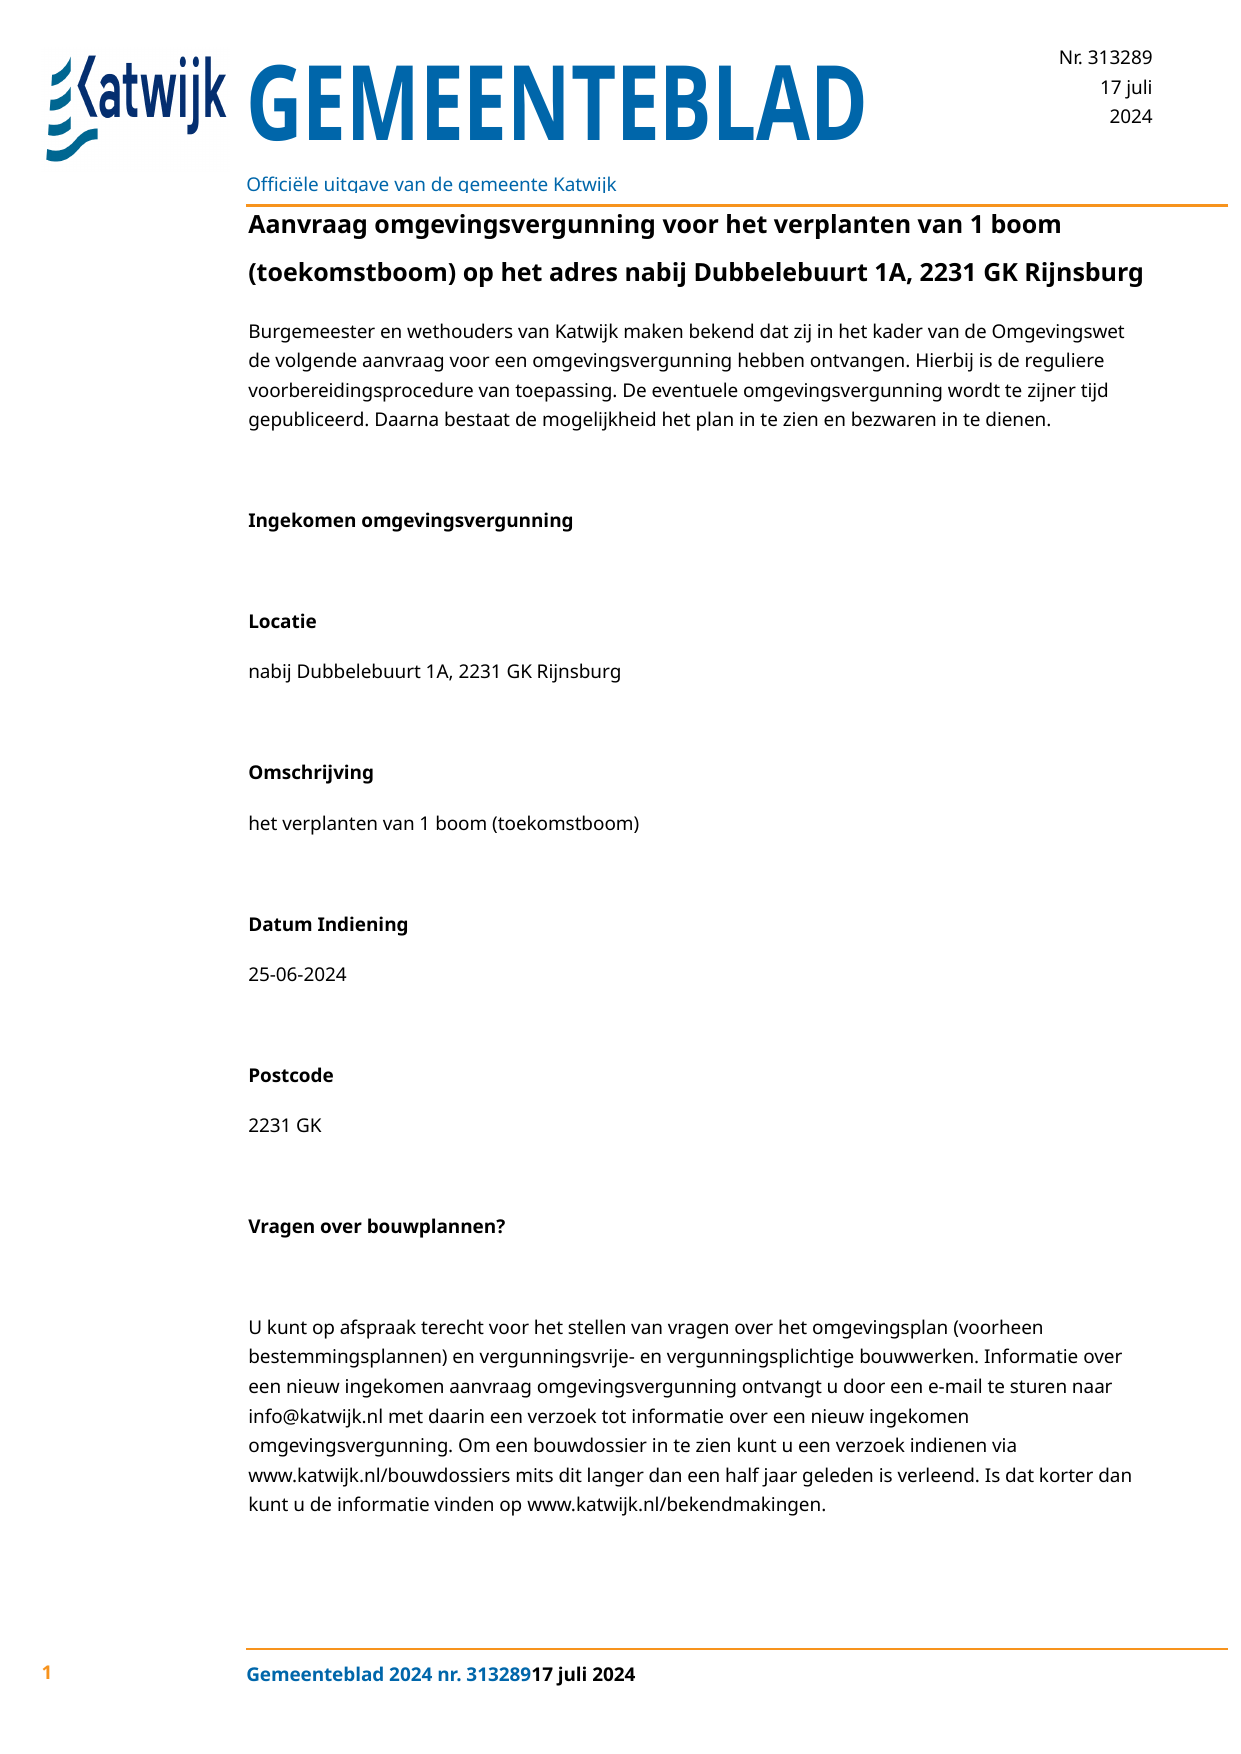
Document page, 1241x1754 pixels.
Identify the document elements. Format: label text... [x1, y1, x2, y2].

text Vragen over bouwplannen? [248, 1213, 1152, 1239]
text Locatie [248, 608, 1152, 634]
text U kunt op afspraak terecht voor het stellen van vragen over het omgevingsplan (voorheen bestemmingsplannen) en vergunningsvrije- en vergunningsplichtige bouwwerken. Informatie over een nieuw ingekomen aanvraag omgevingsvergunning ontvangt u door een e-mail te sturen naar info@katwijk.nl met daarin een verzoek tot informatie over een nieuw ingekomen omgevingsvergunning. Om een bouwdossier in te zien kunt u een verzoek indienen via www.katwijk.nl/bouwdossiers mits dit langer dan een half jaar geleden is verleend. Is dat korter dan kunt u de informatie vinden op www.katwijk.nl/bekendmakingen. [248, 1314, 1152, 1517]
picture [41, 47, 231, 172]
text Datum Indiening [248, 911, 1152, 937]
text 2231 GK [248, 1112, 1152, 1138]
text nabij Dubbelebuurt 1A, 2231 GK Rijnsburg [248, 659, 1152, 684]
text Aanvraag omgevingsvergunning voor het verplanten van 1 boom (toekomstboom) op het adres nabij Dubbelebuurt 1A, 2231 GK Rijnsburg [248, 207, 1152, 288]
text Postcode [248, 1062, 1152, 1088]
text Burgemeester en wethouders van Katwijk maken bekend dat zij in het kader van de Omgevingswet de volgende aanvraag voor een omgevingsvergunning hebben ontvangen. Hierbij is de reguliere voorbereidingsprocedure van toepassing. De eventuele omgevingsvergunning wordt te zijner tijd gepubliceerd. Daarna bestaat de mogelijkheid het plan in te zien en bezwaren in te dienen. [248, 318, 1152, 432]
text het verplanten van 1 boom (toekomstboom) [248, 810, 1152, 836]
text Omschrijving [248, 759, 1152, 785]
text 25-06-2024 [248, 961, 1152, 987]
text Ingekomen omgevingsvergunning [248, 507, 1152, 533]
